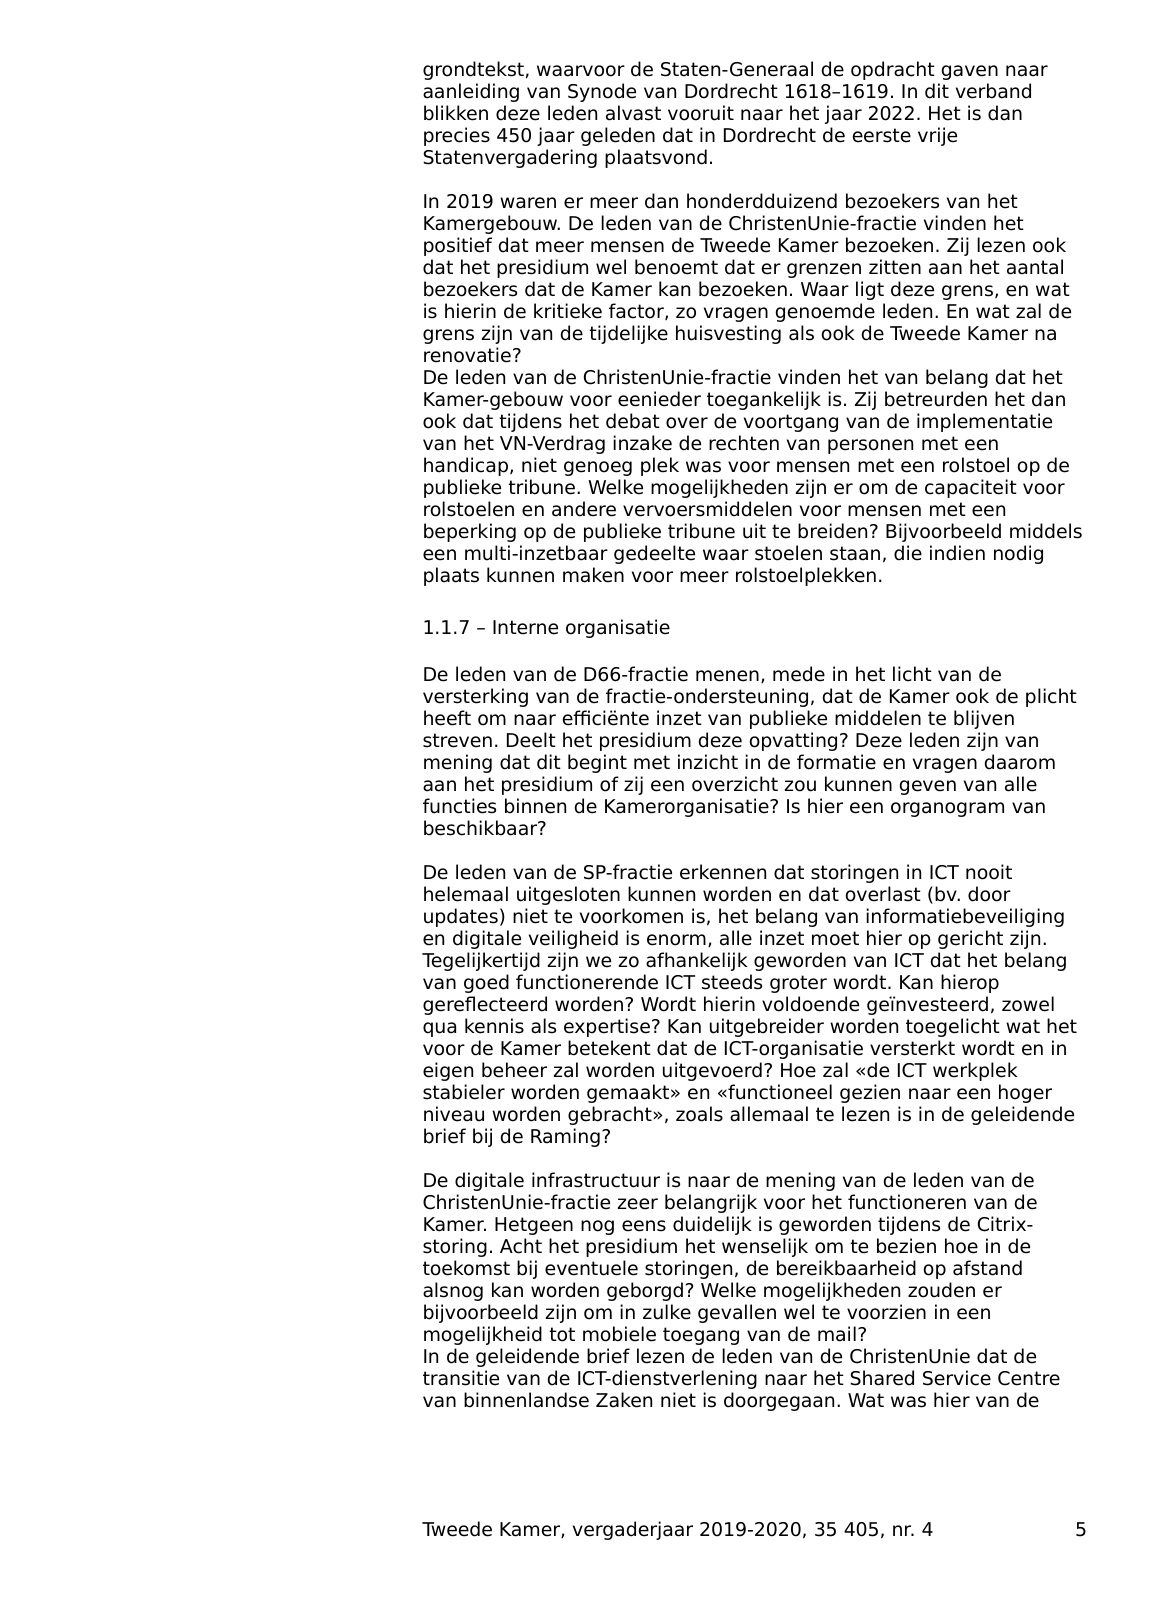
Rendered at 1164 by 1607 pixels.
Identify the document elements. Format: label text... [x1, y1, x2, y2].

text In de geleidende brief lezen de leden van de ChristenUnie dat de transitie van de ICT-dienstverlening naar het Shared Service Centre van binnenlandse Zaken niet is doorgegaan. Wat was hier van de [422, 1346, 1087, 1411]
text grondtekst, waarvoor de Staten-Generaal de opdracht gaven naar aanleiding van Synode van Dordrecht 1618–1619. In dit verband blikken deze leden alvast vooruit naar het jaar 2022. Het is dan precies 450 jaar geleden dat in Dordrecht de eerste vrije Statenvergadering plaatsvond. [422, 59, 1087, 169]
text De leden van de SP-fractie erkennen dat storingen in ICT nooit helemaal uitgesloten kunnen worden en dat overlast (bv. door updates) niet te voorkomen is, het belang van informatiebeveiliging en digitale veiligheid is enorm, alle inzet moet hier op gericht zijn. Tegelijkertijd zijn we zo afhankelijk geworden van ICT dat het belang van goed functionerende ICT steeds groter wordt. Kan hierop gereflecteerd worden? Wordt hierin voldoende geïnvesteerd, zowel qua kennis als expertise? Kan uitgebreider worden toegelicht wat het voor de Kamer betekent dat de ICT-organisatie versterkt wordt en in eigen beheer zal worden uitgevoerd? Hoe zal «de ICT werkplek stabieler worden gemaakt» en «functioneel gezien naar een hoger niveau worden gebracht», zoals allemaal te lezen is in de geleidende brief bij de Raming? [422, 862, 1087, 1147]
text De leden van de D66-fractie menen, mede in het licht van de versterking van de fractie-ondersteuning, dat de Kamer ook de plicht heeft om naar efficiënte inzet van publieke middelen te blijven streven. Deelt het presidium deze opvatting? Deze leden zijn van mening dat dit begint met inzicht in de formatie en vragen daarom aan het presidium of zij een overzicht zou kunnen geven van alle functies binnen de Kamerorganisatie? Is hier een organogram van beschikbaar? [422, 664, 1087, 839]
text De digitale infrastructuur is naar de mening van de leden van de ChristenUnie-fractie zeer belangrijk voor het functioneren van de Kamer. Hetgeen nog eens duidelijk is geworden tijdens de Citrix-storing. Acht het presidium het wenselijk om te bezien hoe in de toekomst bij eventuele storingen, de bereikbaarheid op afstand alsnog kan worden geborgd? Welke mogelijkheden zouden er bijvoorbeeld zijn om in zulke gevallen wel te voorzien in een mogelijkheid tot mobiele toegang van de mail? [422, 1170, 1087, 1346]
text In 2019 waren er meer dan honderdduizend bezoekers van het Kamergebouw. De leden van de ChristenUnie-fractie vinden het positief dat meer mensen de Tweede Kamer bezoeken. Zij lezen ook dat het presidium wel benoemt dat er grenzen zitten aan het aantal bezoekers dat de Kamer kan bezoeken. Waar ligt deze grens, en wat is hierin de kritieke factor, zo vragen genoemde leden. En wat zal de grens zijn van de tijdelijke huisvesting als ook de Tweede Kamer na renovatie? [422, 191, 1087, 367]
text De leden van de ChristenUnie-fractie vinden het van belang dat het Kamer-gebouw voor eenieder toegankelijk is. Zij betreurden het dan ook dat tijdens het debat over de voortgang van de implementatie van het VN-Verdrag inzake de rechten van personen met een handicap, niet genoeg plek was voor mensen met een rolstoel op de publieke tribune. Welke mogelijkheden zijn er om de capaciteit voor rolstoelen en andere vervoersmiddelen voor mensen met een beperking op de publieke tribune uit te breiden? Bijvoorbeeld middels een multi-inzetbaar gedeelte waar stoelen staan, die indien nodig plaats kunnen maken voor meer rolstoelplekken. [422, 367, 1087, 587]
subtitle 1.1.7 – Interne organisatie [422, 617, 1087, 639]
